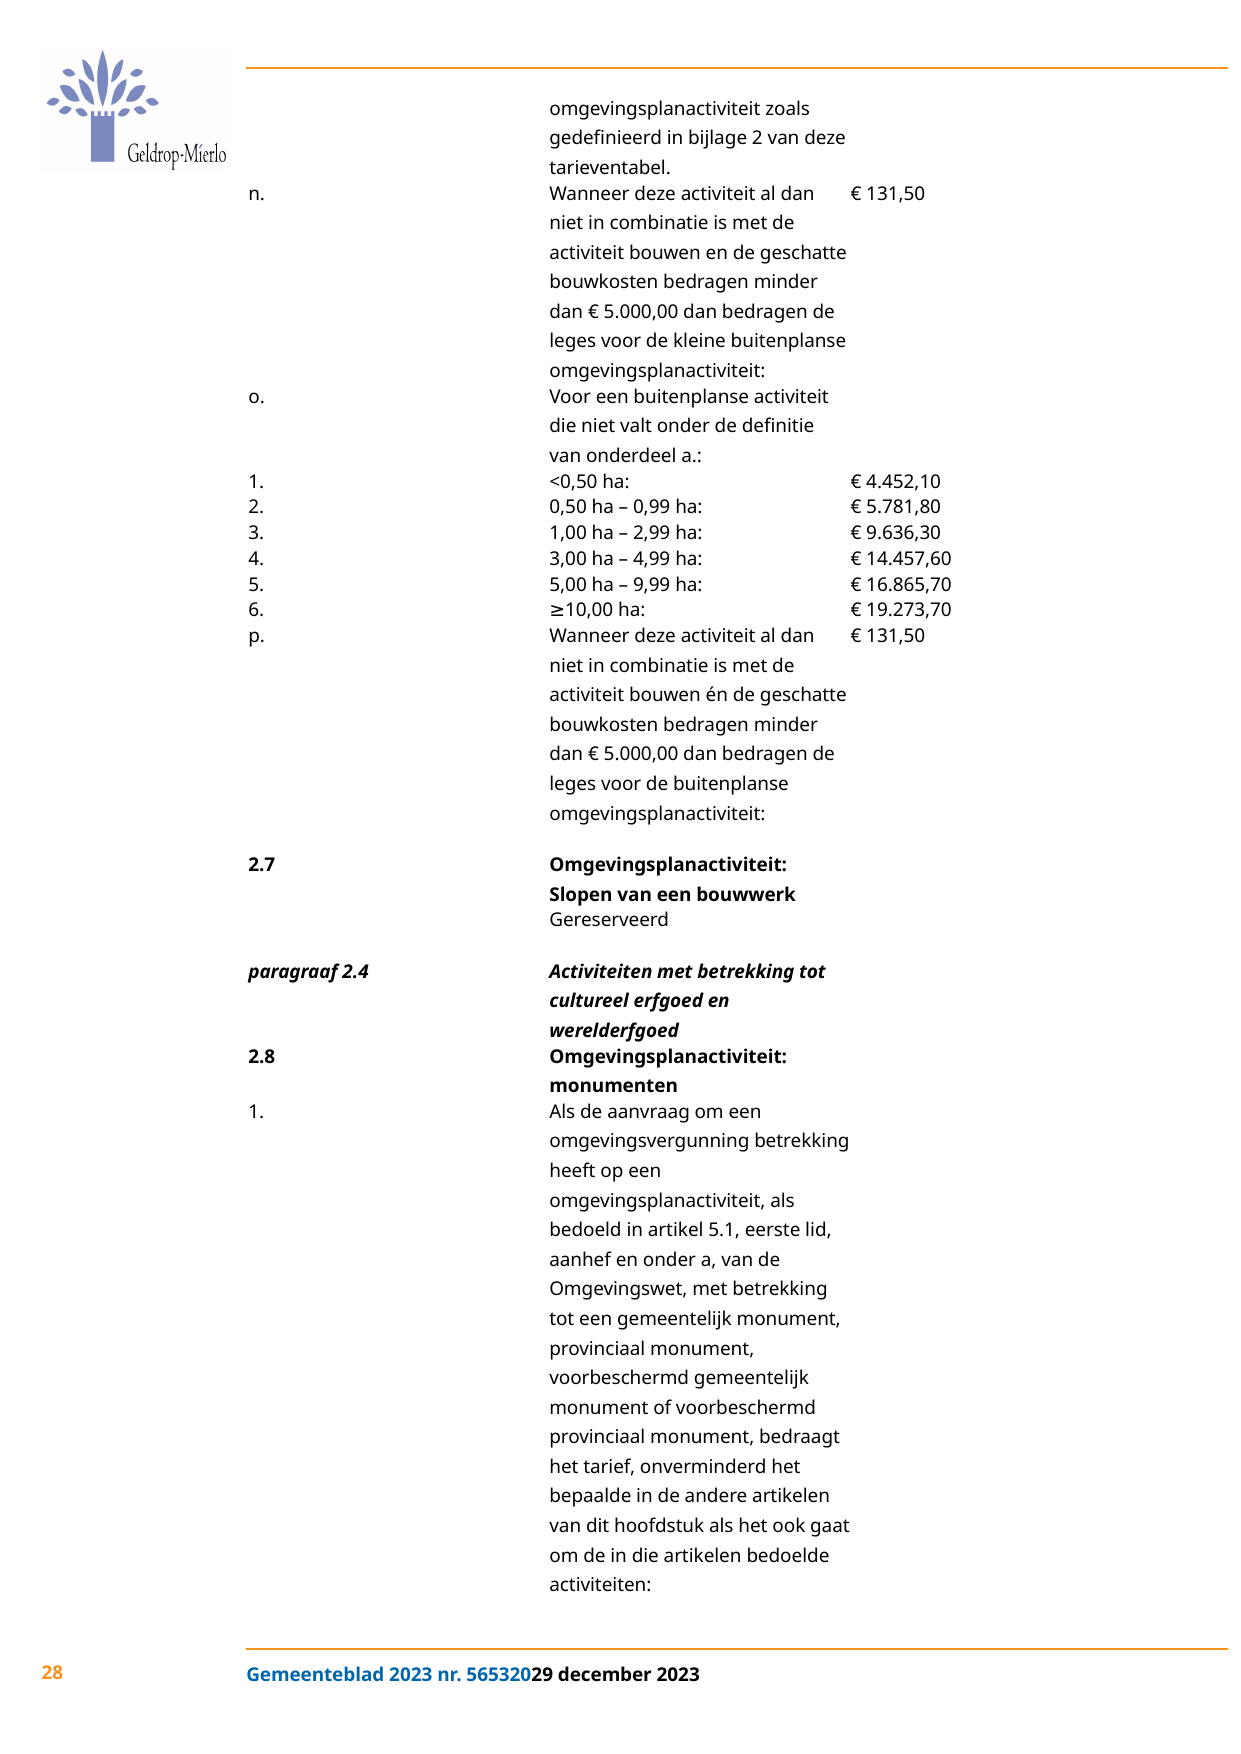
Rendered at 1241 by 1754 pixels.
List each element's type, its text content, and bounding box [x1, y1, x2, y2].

table_cell 4. [248, 545, 549, 571]
table_cell € 131,50 [850, 622, 1152, 825]
table_cell [549, 825, 850, 851]
table_cell Activiteiten met betrekking tot cultureel erfgoed en werelderfgoed [549, 958, 850, 1043]
table_cell p. [248, 622, 549, 825]
picture [41, 47, 231, 172]
table_cell 2.7 [248, 851, 549, 906]
table_cell [549, 932, 850, 958]
table_cell Wanneer deze activiteit al dan niet in combinatie is met de activiteit bouwen en de geschatte bouwkosten bedragen minder dan € 5.000,00 dan bedragen de leges voor de kleine buitenplanse omgevingsplanactiviteit: [549, 180, 850, 383]
table_cell [850, 932, 1152, 958]
table_cell Als de aanvraag om een omgevingsvergunning betrekking heeft op een omgevingsplanactiviteit, als bedoeld in artikel 5.1, eerste lid, aanhef en onder a, van de Omgevingswet, met betrekking tot een gemeentelijk monument, provinciaal monument, voorbeschermd gemeentelijk monument of voorbeschermd provinciaal monument, bedraagt het tarief, onverminderd het bepaalde in de andere artikelen van dit hoofdstuk als het ook gaat om de in die artikelen bedoelde activiteiten: [549, 1098, 850, 1597]
table_cell [248, 932, 549, 958]
table_cell Voor een buitenplanse activiteit die niet valt onder de definitie van onderdeel a.: [549, 383, 850, 468]
table_cell 3,00 ha – 4,99 ha: [549, 545, 850, 571]
table_cell 1. [248, 1098, 549, 1597]
table_cell € 5.781,80 [850, 494, 1152, 519]
table_cell € 4.452,10 [850, 468, 1152, 493]
table_cell [248, 825, 549, 851]
table_cell ≥10,00 ha: [549, 596, 850, 622]
table_cell € 19.273,70 [850, 596, 1152, 622]
table_cell <0,50 ha: [549, 468, 850, 493]
table_cell € 131,50 [850, 180, 1152, 383]
table_cell o. [248, 383, 549, 468]
table_cell € 16.865,70 [850, 571, 1152, 596]
table_cell € 9.636,30 [850, 519, 1152, 545]
table_cell [850, 906, 1152, 932]
table_cell 3. [248, 519, 549, 545]
table_cell Wanneer deze activiteit al dan niet in combinatie is met de activiteit bouwen én de geschatte bouwkosten bedragen minder dan € 5.000,00 dan bedragen de leges voor de buitenplanse omgevingsplanactiviteit: [549, 622, 850, 825]
table_cell n. [248, 180, 549, 383]
table_cell [850, 95, 1152, 180]
table_cell omgevingsplanactiviteit zoals gedefinieerd in bijlage 2 van deze tarieventabel. [549, 95, 850, 180]
table_cell 0,50 ha – 0,99 ha: [549, 494, 850, 519]
table_cell 2. [248, 494, 549, 519]
table_cell 1,00 ha – 2,99 ha: [549, 519, 850, 545]
table_cell paragraaf 2.4 [248, 958, 549, 1043]
table_cell [850, 958, 1152, 1043]
table_cell [850, 1098, 1152, 1597]
table_cell Gereserveerd [549, 906, 850, 932]
table_cell Omgevingsplanactiviteit: Slopen van een bouwwerk [549, 851, 850, 906]
table_cell [248, 906, 549, 932]
table_cell [850, 1043, 1152, 1098]
table_cell [850, 825, 1152, 851]
table_cell 5. [248, 571, 549, 596]
table_cell 1. [248, 468, 549, 493]
table_cell € 14.457,60 [850, 545, 1152, 571]
table_cell Omgevingsplanactiviteit: monumenten [549, 1043, 850, 1098]
table_cell 6. [248, 596, 549, 622]
table_cell 5,00 ha – 9,99 ha: [549, 571, 850, 596]
table_cell [248, 95, 549, 180]
table_cell [850, 851, 1152, 906]
table_cell 2.8 [248, 1043, 549, 1098]
table_cell [850, 383, 1152, 468]
